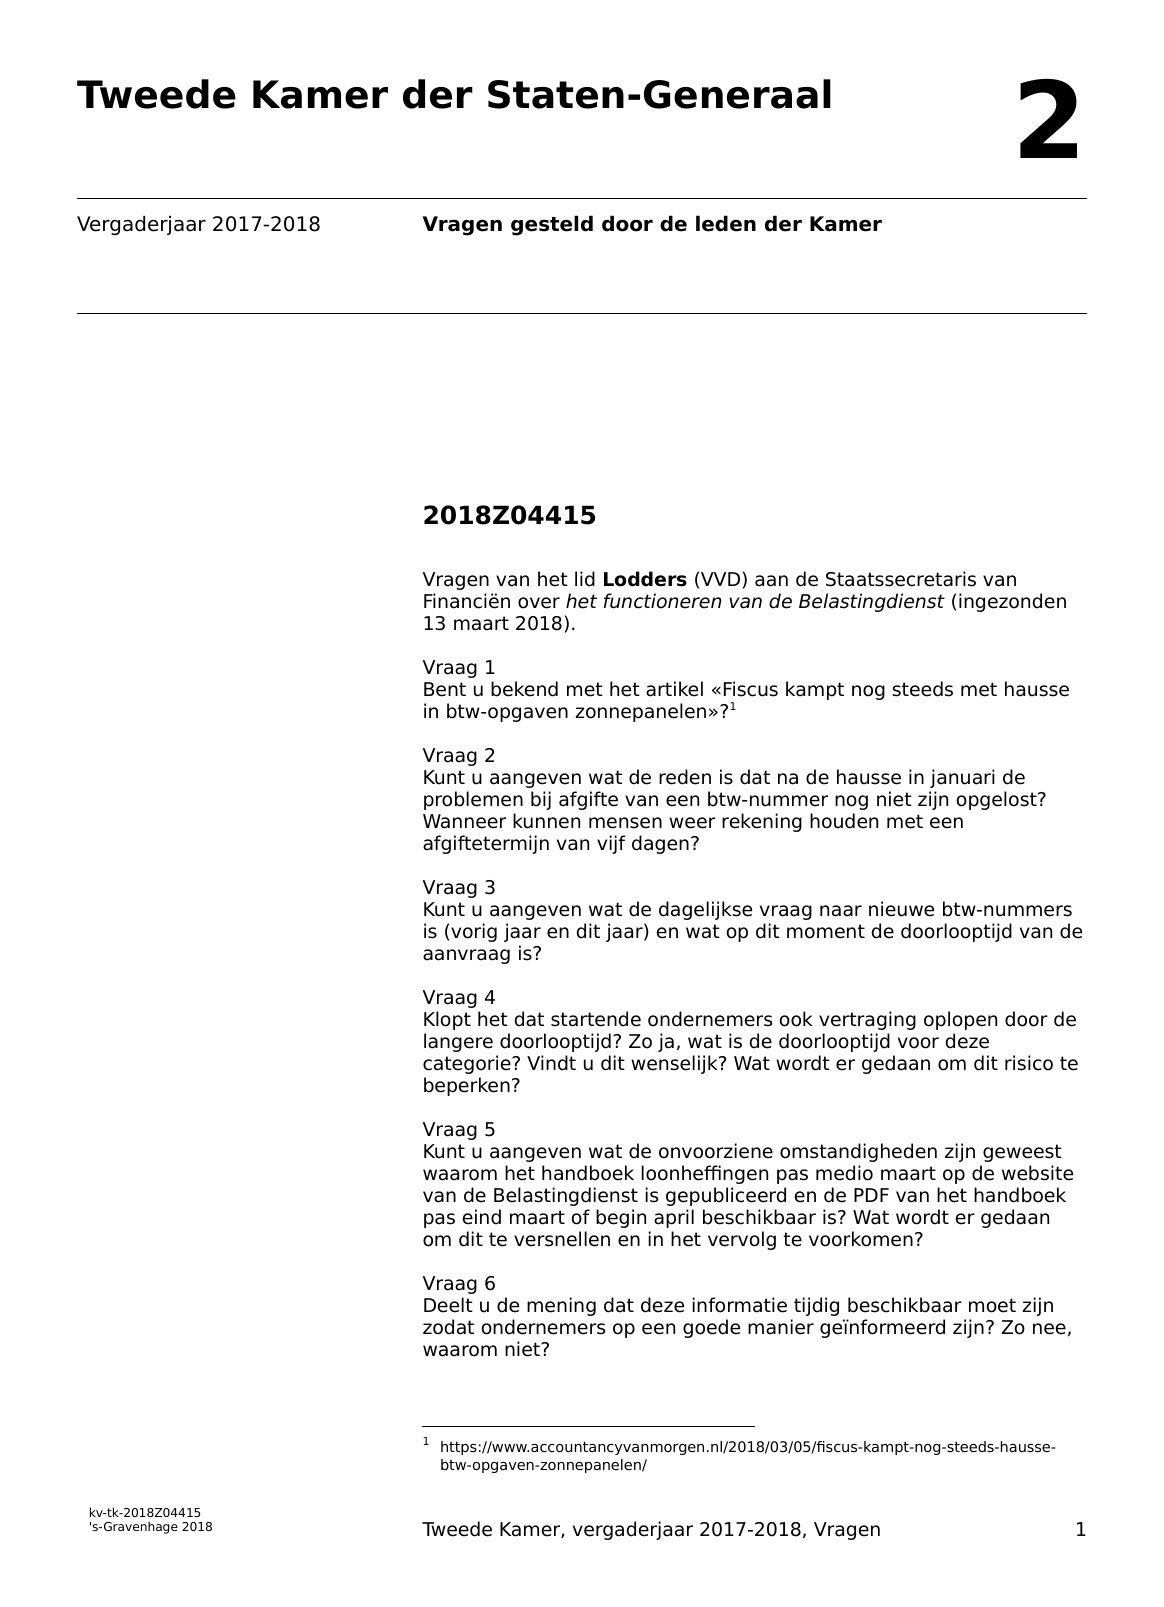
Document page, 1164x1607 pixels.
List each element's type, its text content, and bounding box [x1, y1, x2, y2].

text Vraag 2 [422, 745, 1087, 767]
table_cell Vergaderjaar 2017-2018 [77, 199, 422, 313]
table_header 2 [886, 59, 1087, 198]
text Vraag 6 [422, 1273, 1087, 1295]
text Kunt u aangeven wat de reden is dat na de hausse in januari de problemen bij afgifte van een btw-nummer nog niet zijn opgelost? Wanneer kunnen mensen weer rekening houden met een afgiftetermijn van vijf dagen? [422, 767, 1087, 855]
text Vraag 1 [422, 657, 1087, 679]
text Klopt het dat startende ondernemers ook vertraging oplopen door de langere doorlooptijd? Zo ja, wat is de doorlooptijd voor deze categorie? Vindt u dit wenselijk? Wat wordt er gedaan om dit risico te beperken? [422, 1009, 1087, 1097]
text Kunt u aangeven wat de onvoorziene omstandigheden zijn geweest waarom het handboek loonheffingen pas medio maart op de website van de Belastingdienst is gepubliceerd en de PDF van het handboek pas eind maart of begin april beschikbaar is? Wat wordt er gedaan om dit te versnellen en in het vervolg te voorkomen? [422, 1141, 1087, 1251]
text Vraag 3 [422, 877, 1087, 899]
text 's-Gravenhage 2018 [88, 1520, 323, 1534]
text Deelt u de mening dat deze informatie tijdig beschikbaar moet zijn zodat ondernemers op een goede manier geïnformeerd zijn? Zo nee, waarom niet? [422, 1295, 1087, 1361]
text Vraag 5 [422, 1119, 1087, 1141]
table_header Tweede Kamer der Staten-Generaal [77, 59, 886, 198]
text Kunt u aangeven wat de dagelijkse vraag naar nieuwe btw-nummers is (vorig jaar en dit jaar) en wat op dit moment de doorlooptijd van de aanvraag is? [422, 899, 1087, 965]
text Bent u bekend met het artikel «Fiscus kampt nog steeds met hausse in btw-opgaven zonnepanelen»? [422, 679, 1087, 723]
text Vragen van het lid Lodders (VVD) aan de Staatssecretaris van Financiën over het functioneren van de Belastingdienst (ingezonden 13 maart 2018). [422, 569, 1087, 635]
text Vraag 4 [422, 987, 1087, 1009]
text 2018Z04415 [422, 501, 1087, 531]
text https://www.accountancyvanmorgen.nl/2018/03/05/fiscus-kampt-nog-steeds-hausse-btw-opgaven-zonnepanelen/ [422, 1435, 1087, 1474]
table_cell Vragen gesteld door de leden der Kamer [422, 199, 1087, 313]
text kv-tk-2018Z04415 [88, 1506, 323, 1520]
